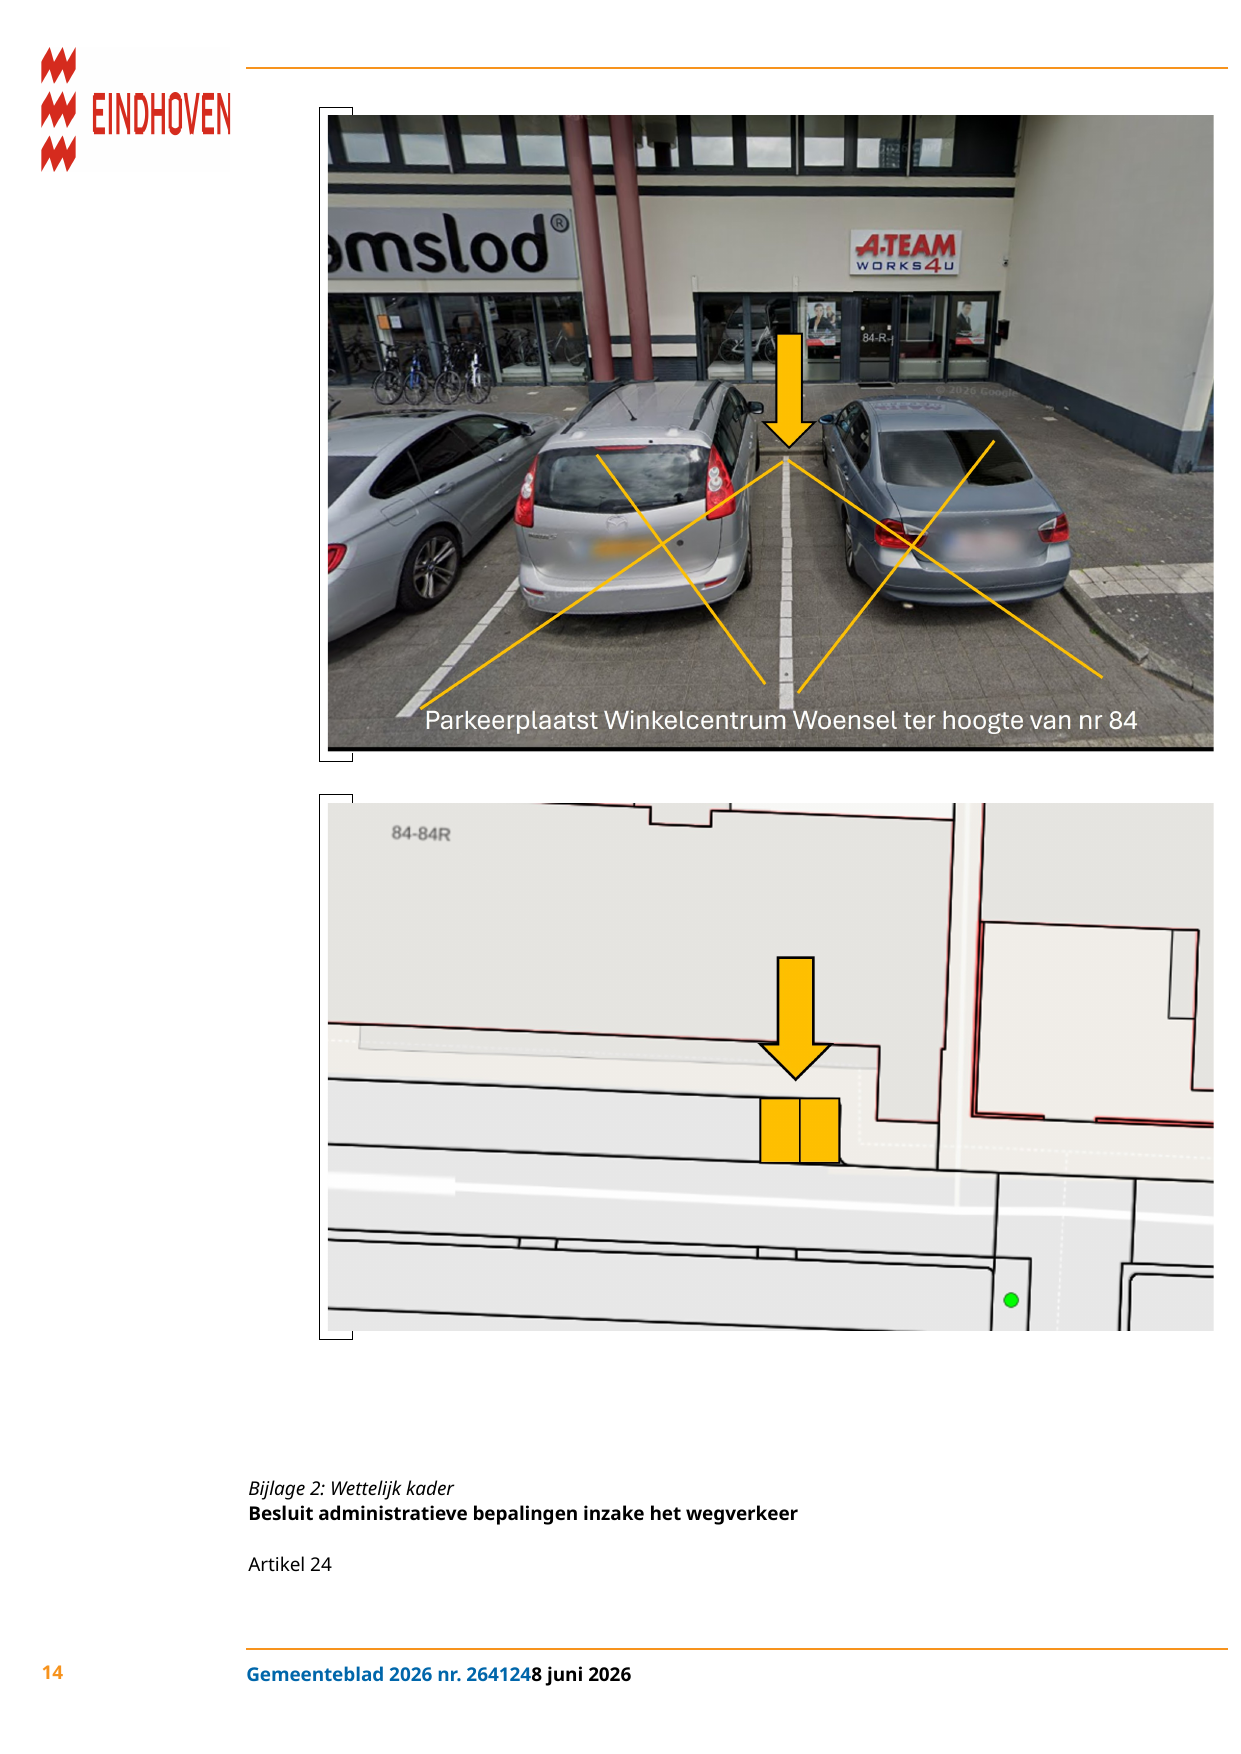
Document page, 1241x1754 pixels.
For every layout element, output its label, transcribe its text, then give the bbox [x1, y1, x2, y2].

text Artikel 24 [248, 1551, 1152, 1577]
text Bijlage 2: Wettelijk kader [248, 1475, 1152, 1501]
picture [41, 47, 231, 172]
text Besluit administratieve bepalingen inzake het wegverkeer [248, 1501, 1152, 1526]
picture [327, 115, 1214, 753]
picture [327, 803, 1214, 1331]
